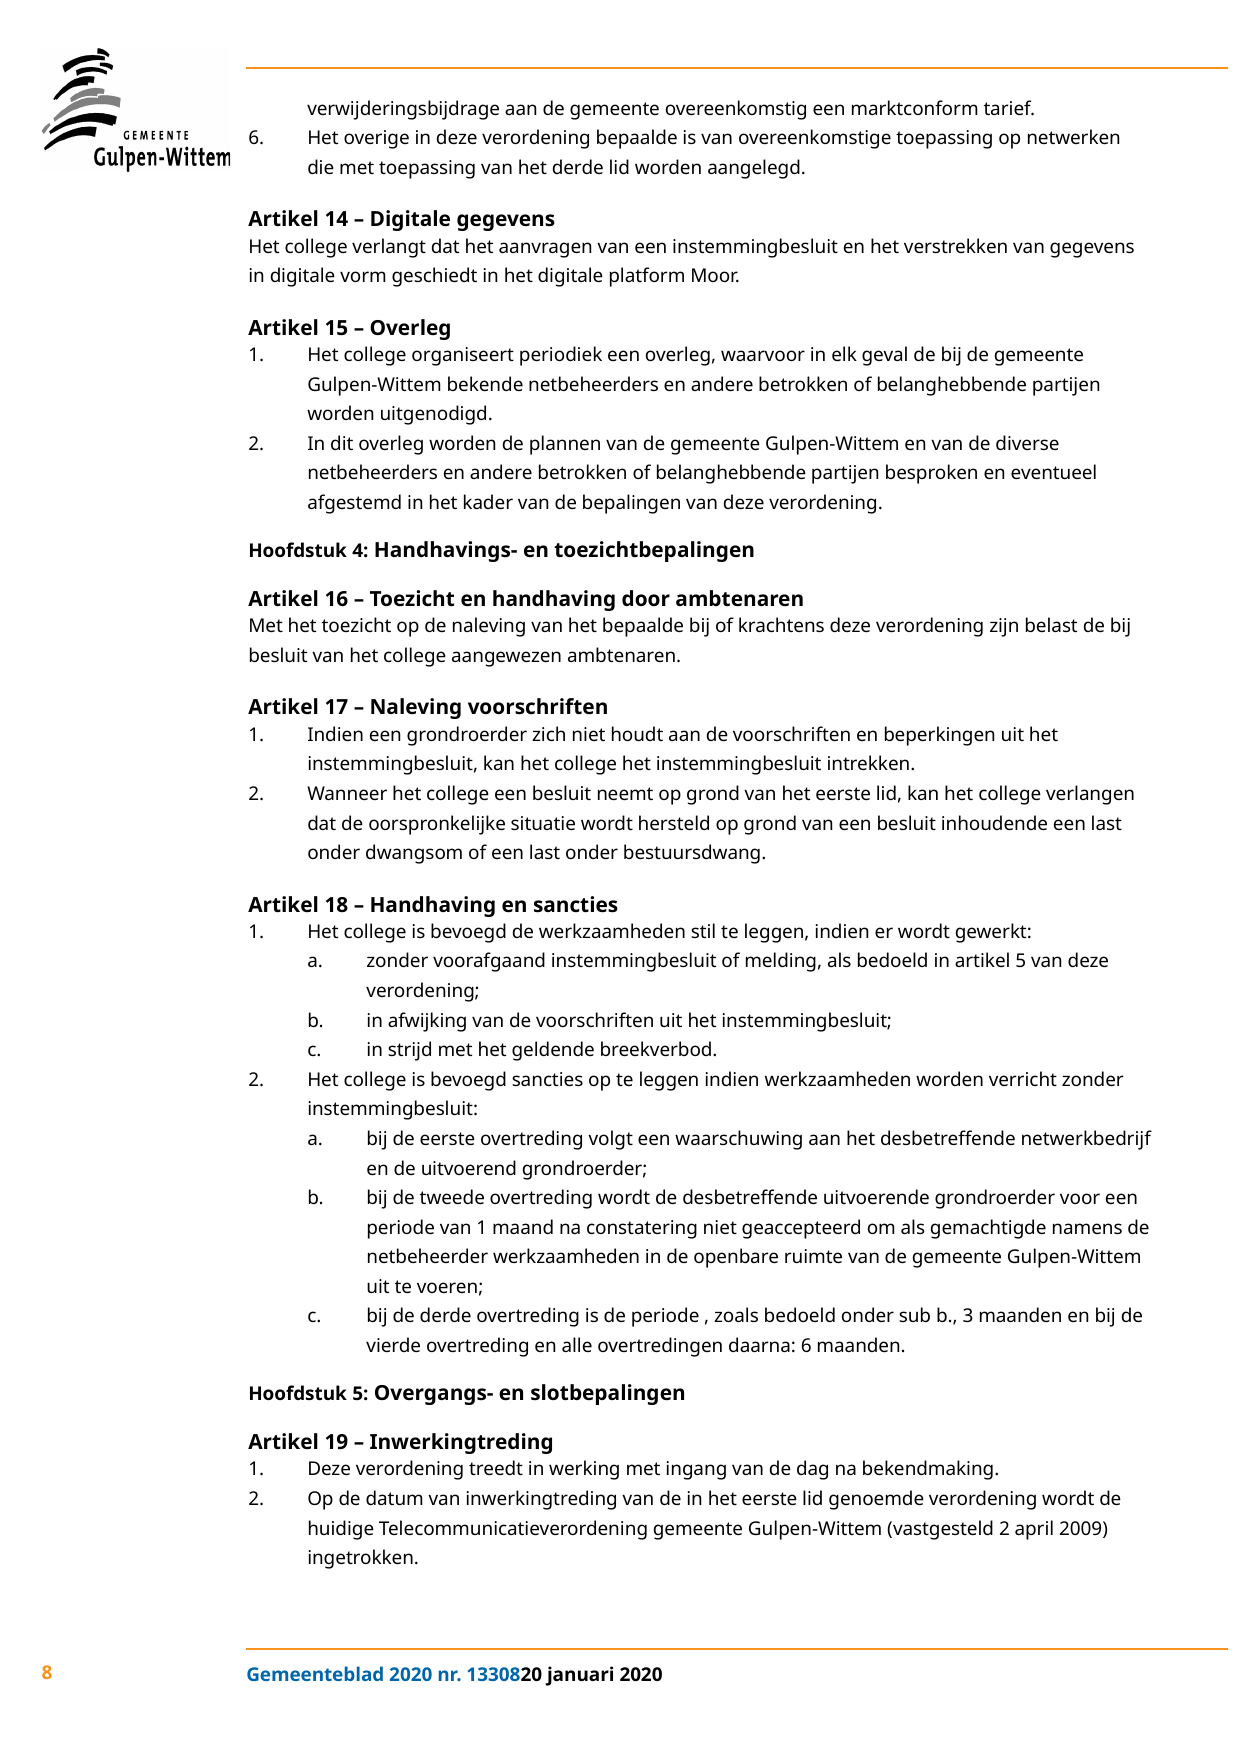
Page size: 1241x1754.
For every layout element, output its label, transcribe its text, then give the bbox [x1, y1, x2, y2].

text Artikel 14 – Digitale gegevens [248, 204, 1152, 233]
text Artikel 16 – Toezicht en handhaving door ambtenaren [248, 584, 1152, 612]
list Het overige in deze verordening bepaalde is van overeenkomstige toepassing op netwerken die met toepassing van het derde lid worden aangelegd. [248, 124, 1152, 180]
text Artikel 19 – Inwerkingtreding [248, 1427, 1152, 1456]
list zonder voorafgaand instemmingbesluit of melding, als bedoeld in artikel 5 van deze verordening; [307, 948, 1152, 1003]
text Met het toezicht op de naleving van het bepaalde bij of krachtens deze verordening zijn belast de bij besluit van het college aangewezen ambtenaren. [248, 612, 1152, 668]
list Deze verordening treedt in werking met ingang van de dag na bekendmaking. [248, 1456, 1152, 1481]
list bij de eerste overtreding volgt een waarschuwing aan het desbetreffende netwerkbedrijf en de uitvoerend grondroerder; [307, 1125, 1152, 1181]
list verwijderingsbijdrage aan de gemeente overeenkomstig een marktconform tarief. [248, 95, 1152, 121]
list Op de datum van inwerkingtreding van de in het eerste lid genoemde verordening wordt de huidige Telecommunicatieverordening gemeente Gulpen-Wittem (vastgesteld 2 april 2009) ingetrokken. [248, 1485, 1152, 1570]
list Het college is bevoegd de werkzaamheden stil te leggen, indien er wordt gewerkt: [248, 918, 1152, 944]
text Het college verlangt dat het aanvragen van een instemmingbesluit en het verstrekken van gegevens in digitale vorm geschiedt in het digitale platform Moor. [248, 233, 1152, 288]
text Hoofdstuk 5: Overgangs- en slotbepalingen [248, 1378, 1152, 1406]
list Het college organiseert periodiek een overleg, waarvoor in elk geval de bij de gemeente Gulpen-Wittem bekende netbeheerders en andere betrokken of belanghebbende partijen worden uitgenodigd. [248, 341, 1152, 426]
list Wanneer het college een besluit neemt op grond van het eerste lid, kan het college verlangen dat de oorspronkelijke situatie wordt hersteld op grond van een besluit inhoudende een last onder dwangsom of een last onder bestuursdwang. [248, 780, 1152, 865]
list bij de derde overtreding is de periode , zoals bedoeld onder sub b., 3 maanden en bij de vierde overtreding en alle overtredingen daarna: 6 maanden. [307, 1303, 1152, 1358]
text Artikel 17 – Naleving voorschriften [248, 692, 1152, 721]
picture [41, 47, 231, 172]
text Artikel 18 – Handhaving en sancties [248, 890, 1152, 918]
list Het college is bevoegd sancties op te leggen indien werkzaamheden worden verricht zonder instemmingbesluit: [248, 1066, 1152, 1121]
text Hoofdstuk 4: Handhavings- en toezichtbepalingen [248, 535, 1152, 563]
list Indien een grondroerder zich niet houdt aan de voorschriften en beperkingen uit het instemmingbesluit, kan het college het instemmingbesluit intrekken. [248, 721, 1152, 776]
list in afwijking van de voorschriften uit het instemmingbesluit; [307, 1007, 1152, 1033]
list bij de tweede overtreding wordt de desbetreffende uitvoerende grondroerder voor een periode van 1 maand na constatering niet geaccepteerd om als gemachtigde namens de netbeheerder werkzaamheden in de openbare ruimte van de gemeente Gulpen-Wittem uit te voeren; [307, 1184, 1152, 1299]
list In dit overleg worden de plannen van de gemeente Gulpen-Wittem en van de diverse netbeheerders en andere betrokken of belanghebbende partijen besproken en eventueel afgestemd in het kader van de bepalingen van deze verordening. [248, 430, 1152, 515]
text Artikel 15 – Overleg [248, 313, 1152, 341]
list in strijd met het geldende breekverbod. [307, 1036, 1152, 1062]
